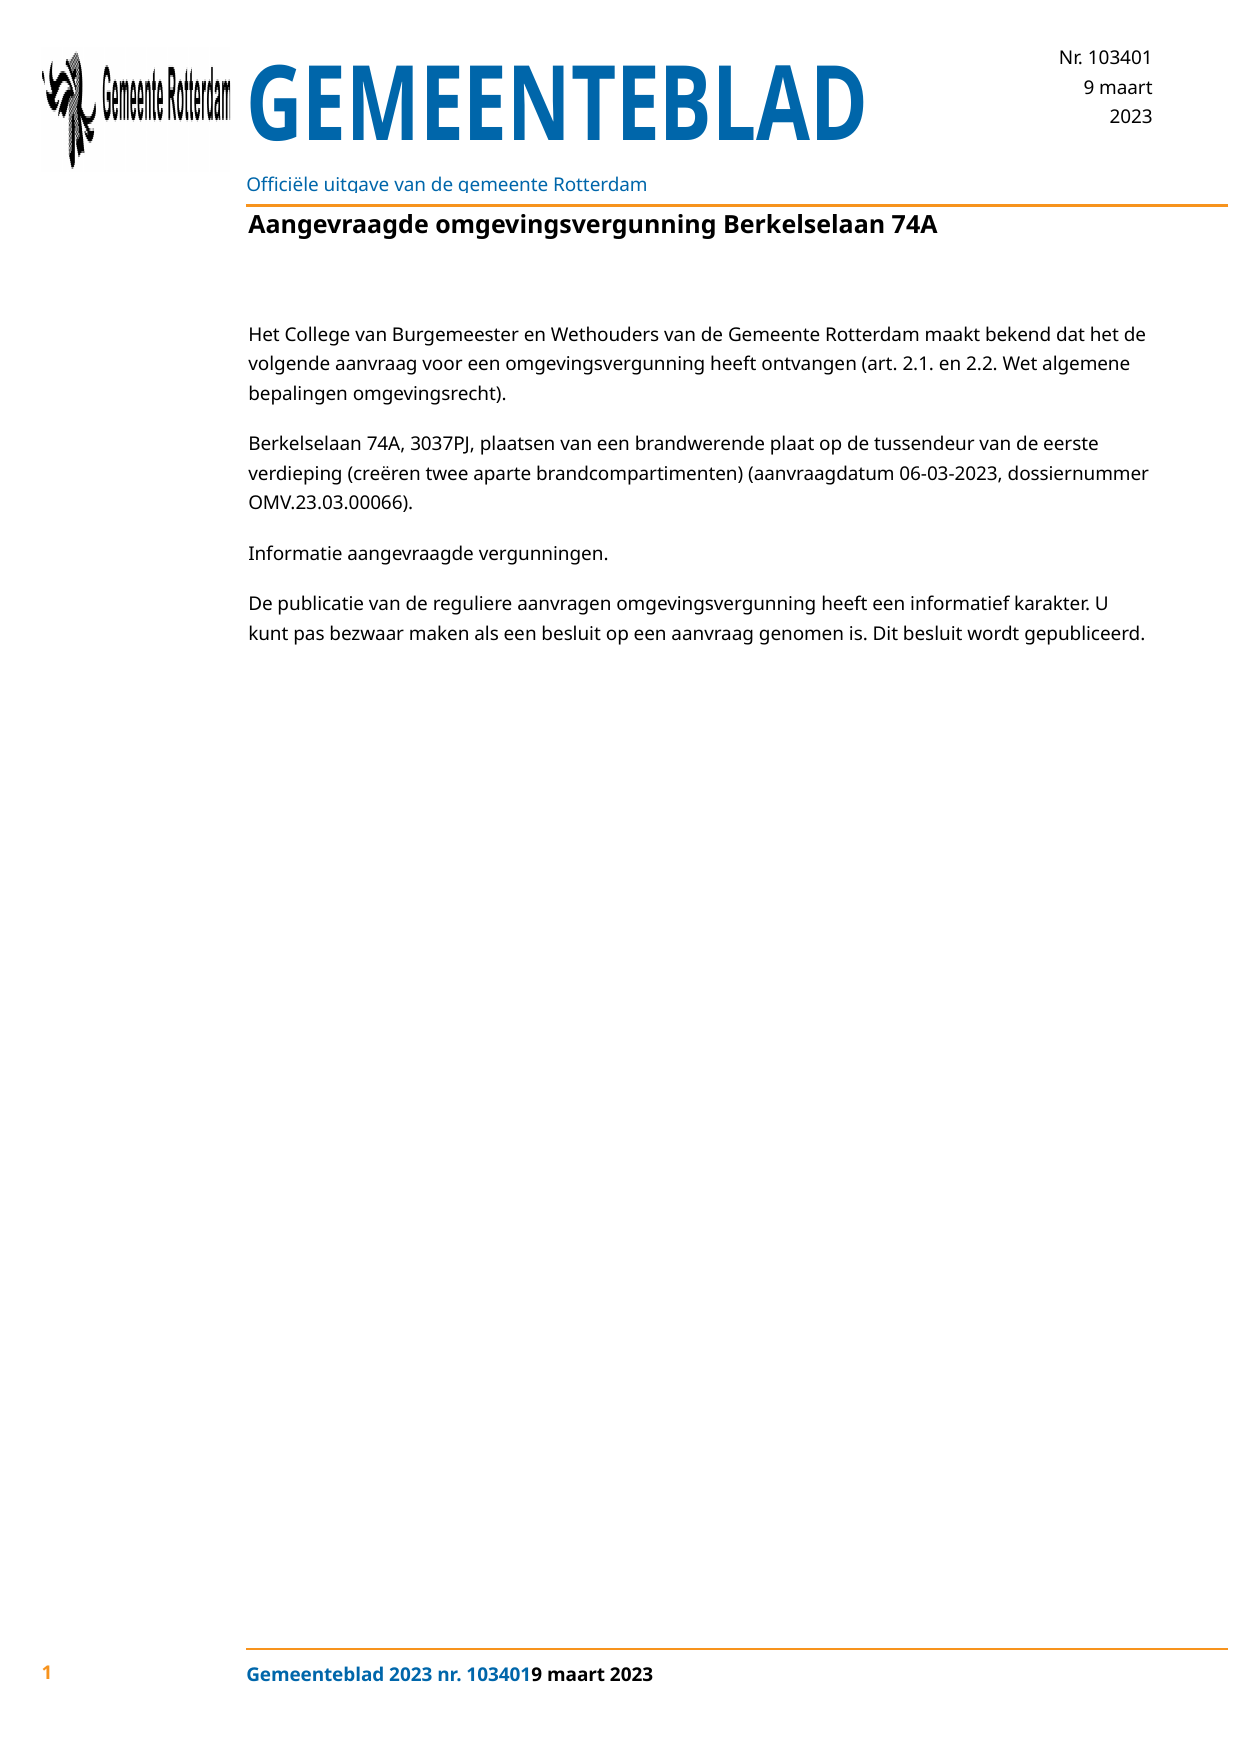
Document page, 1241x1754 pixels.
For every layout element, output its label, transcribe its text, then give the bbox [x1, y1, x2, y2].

text Berkelselaan 74A, 3037PJ, plaatsen van een brandwerende plaat op de tussendeur van de eerste verdieping (creëren twee aparte brandcompartimenten) (aanvraagdatum 06-03-2023, dossiernummer OMV.23.03.00066). [248, 430, 1152, 515]
picture [41, 47, 231, 172]
text Informatie aangevraagde vergunningen. [248, 540, 1152, 566]
text Aangevraagde omgevingsvergunning Berkelselaan 74A [248, 207, 1152, 241]
text Het College van Burgemeester en Wethouders van de Gemeente Rotterdam maakt bekend dat het de volgende aanvraag voor een omgevingsvergunning heeft ontvangen (art. 2.1. en 2.2. Wet algemene bepalingen omgevingsrecht). [248, 321, 1152, 406]
text De publicatie van de reguliere aanvragen omgevingsvergunning heeft een informatief karakter. U kunt pas bezwaar maken als een besluit op een aanvraag genomen is. Dit besluit wordt gepubliceerd. [248, 590, 1152, 646]
